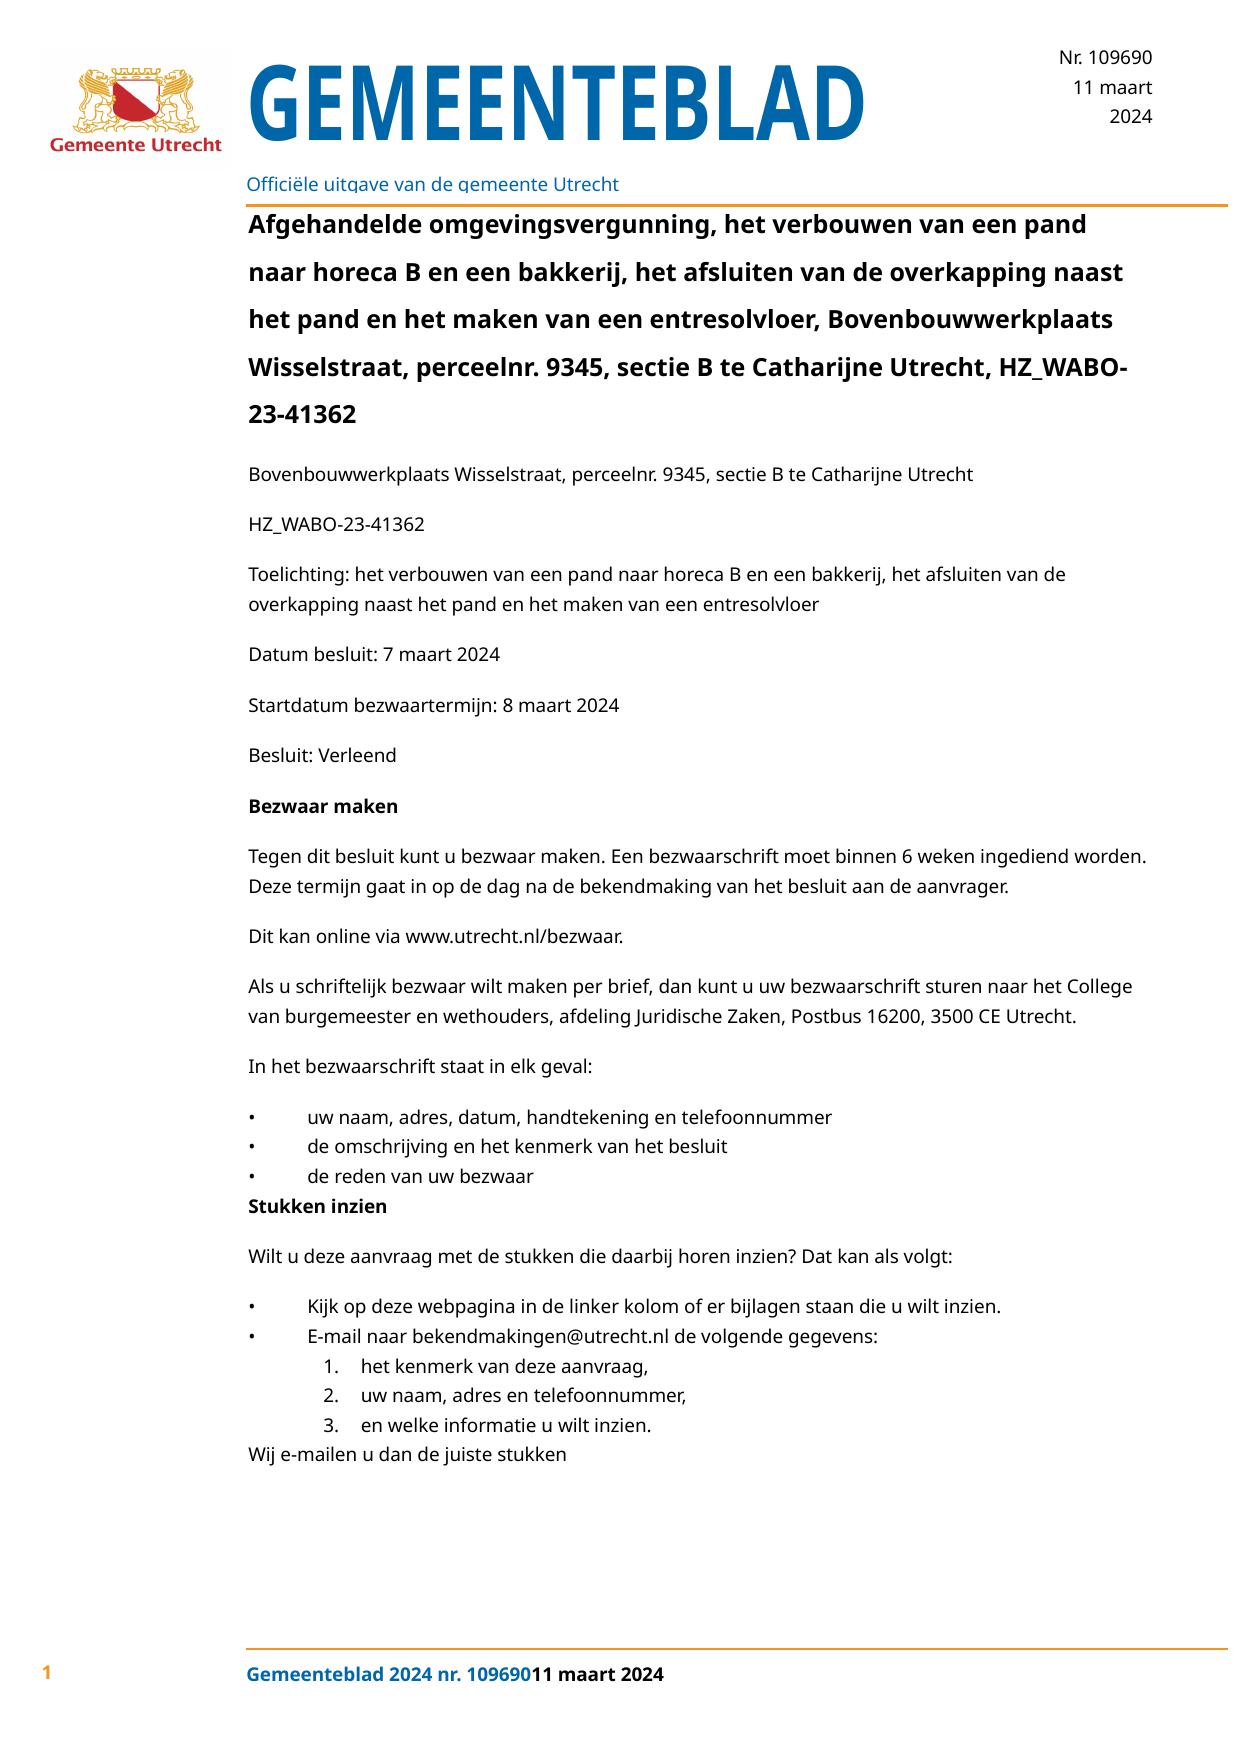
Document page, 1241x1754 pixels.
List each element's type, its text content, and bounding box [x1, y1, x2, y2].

text Afgehandelde omgevingsvergunning, het verbouwen van een pand naar horeca B en een bakkerij, het afsluiten van de overkapping naast het pand en het maken van een entresolvloer, Bovenbouwwerkplaats Wisselstraat, perceelnr. 9345, sectie B te Catharijne Utrecht, HZ_WABO-23-41362 [248, 207, 1152, 431]
text Wilt u deze aanvraag met de stukken die daarbij horen inzien? Dat kan als volgt: [248, 1243, 1152, 1269]
text Datum besluit: 7 maart 2024 [248, 642, 1152, 667]
list en welke informatie u wilt inzien. [323, 1412, 1152, 1438]
text Als u schriftelijk bezwaar wilt maken per brief, dan kunt u uw bezwaarschrift sturen naar het College van burgemeester en wethouders, afdeling Juridische Zaken, Postbus 16200, 3500 CE Utrecht. [248, 974, 1152, 1029]
list de omschrijving en het kenmerk van het besluit [248, 1134, 1152, 1159]
list het kenmerk van deze aanvraag, [323, 1353, 1152, 1378]
text Tegen dit besluit kunt u bezwaar maken. Een bezwaarschrift moet binnen 6 weken ingediend worden. Deze termijn gaat in op de dag na de bekendmaking van het besluit aan de aanvrager. [248, 843, 1152, 898]
list uw naam, adres, datum, handtekening en telefoonnummer [248, 1104, 1152, 1130]
text Besluit: Verleend [248, 742, 1152, 768]
picture [41, 47, 231, 172]
list uw naam, adres en telefoonnummer, [323, 1382, 1152, 1408]
text HZ_WABO-23-41362 [248, 511, 1152, 537]
text Bovenbouwwerkplaats Wisselstraat, perceelnr. 9345, sectie B te Catharijne Utrecht [248, 461, 1152, 486]
text Wij e-mailen u dan de juiste stukken [248, 1442, 1152, 1467]
text Stukken inzien [248, 1193, 1152, 1218]
list de reden van uw bezwaar [248, 1163, 1152, 1189]
list Kijk op deze webpagina in de linker kolom of er bijlagen staan die u wilt inzien. [248, 1294, 1152, 1319]
text Toelichting: het verbouwen van een pand naar horeca B en een bakkerij, het afsluiten van de overkapping naast het pand en het maken van een entresolvloer [248, 562, 1152, 617]
text Dit kan online via www.utrecht.nl/bezwaar. [248, 923, 1152, 949]
text Startdatum bezwaartermijn: 8 maart 2024 [248, 692, 1152, 718]
list E-mail naar bekendmakingen@utrecht.nl de volgende gegevens: [248, 1323, 1152, 1349]
text In het bezwaarschrift staat in elk geval: [248, 1054, 1152, 1079]
text Bezwaar maken [248, 793, 1152, 818]
